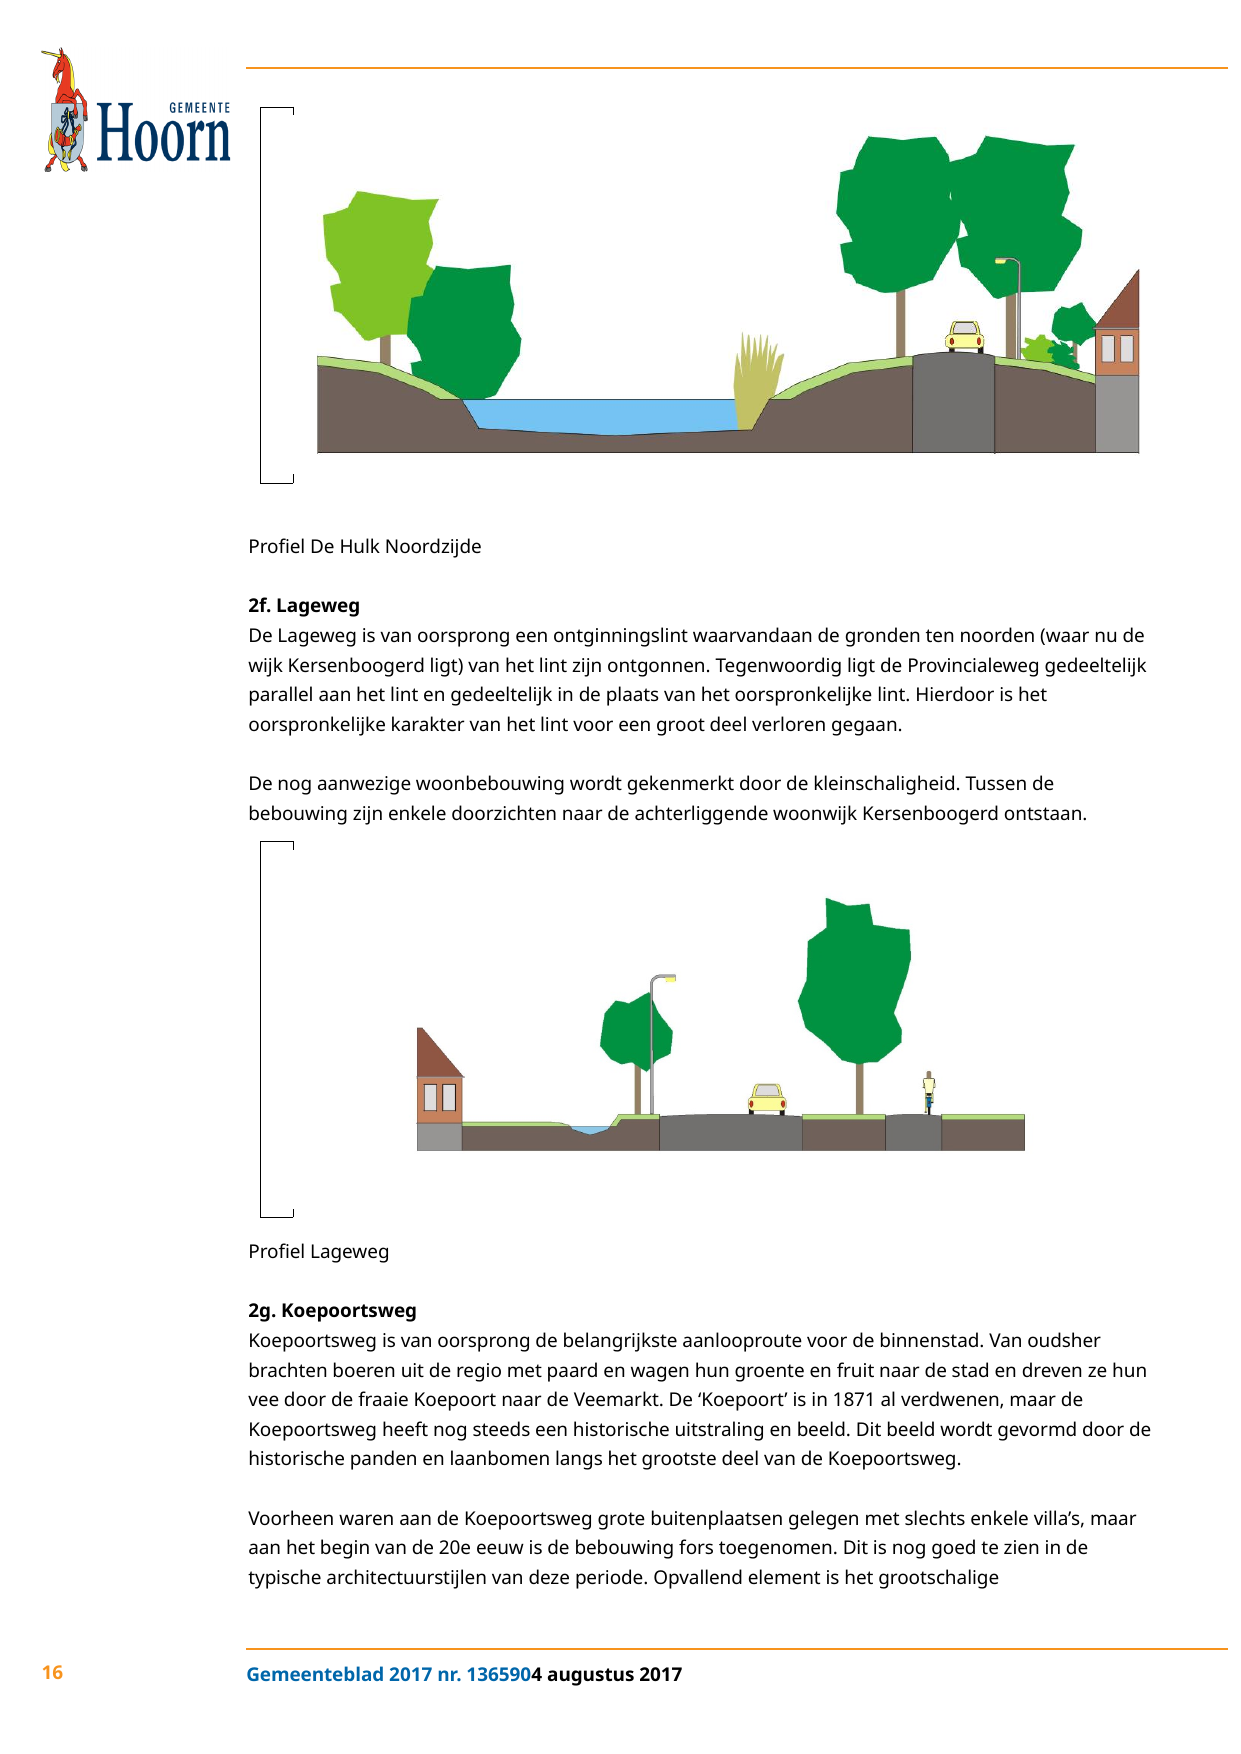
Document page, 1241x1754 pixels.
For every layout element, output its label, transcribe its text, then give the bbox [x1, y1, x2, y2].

picture [41, 47, 231, 172]
text De Lageweg is van oorsprong een ontginningslint waarvandaan de gronden ten noorden (waar nu de wijk Kersenboogerd ligt) van het lint zijn ontgonnen. Tegenwoordig ligt de Provincialeweg gedeeltelijk parallel aan het lint en gedeeltelijk in de plaats van het oorspronkelijke lint. Hierdoor is het oorspronkelijke karakter van het lint voor een groot deel verloren gegaan. [248, 622, 1152, 737]
picture [268, 850, 1173, 1209]
picture [268, 115, 1173, 474]
text 2f. Lageweg [248, 593, 1152, 618]
text 2g. Koepoortsweg [248, 1298, 1152, 1323]
text De nog aanwezige woonbebouwing wordt gekenmerkt door de kleinschaligheid. Tussen de bebouwing zijn enkele doorzichten naar de achterliggende woonwijk Kersenboogerd ontstaan. [248, 770, 1152, 826]
text Koepoortsweg is van oorsprong de belangrijkste aanlooproute voor de binnenstad. Van oudsher brachten boeren uit de regio met paard en wagen hun groente en fruit naar de stad en dreven ze hun vee door de fraaie Koepoort naar de Veemarkt. De ‘Koepoort’ is in 1871 al verdwenen, maar de Koepoortsweg heeft nog steeds een historische uitstraling en beeld. Dit beeld wordt gevormd door de historische panden en laanbomen langs het grootste deel van de Koepoortsweg. [248, 1327, 1152, 1471]
text Profiel De Hulk Noordzijde [248, 533, 1152, 559]
text Voorheen waren aan de Koepoortsweg grote buitenplaatsen gelegen met slechts enkele villa’s, maar aan het begin van de 20e eeuw is de bebouwing fors toegenomen. Dit is nog goed te zien in de typische architectuurstijlen van deze periode. Opvallend element is het grootschalige [248, 1505, 1152, 1590]
text Profiel Lageweg [248, 1238, 1152, 1264]
